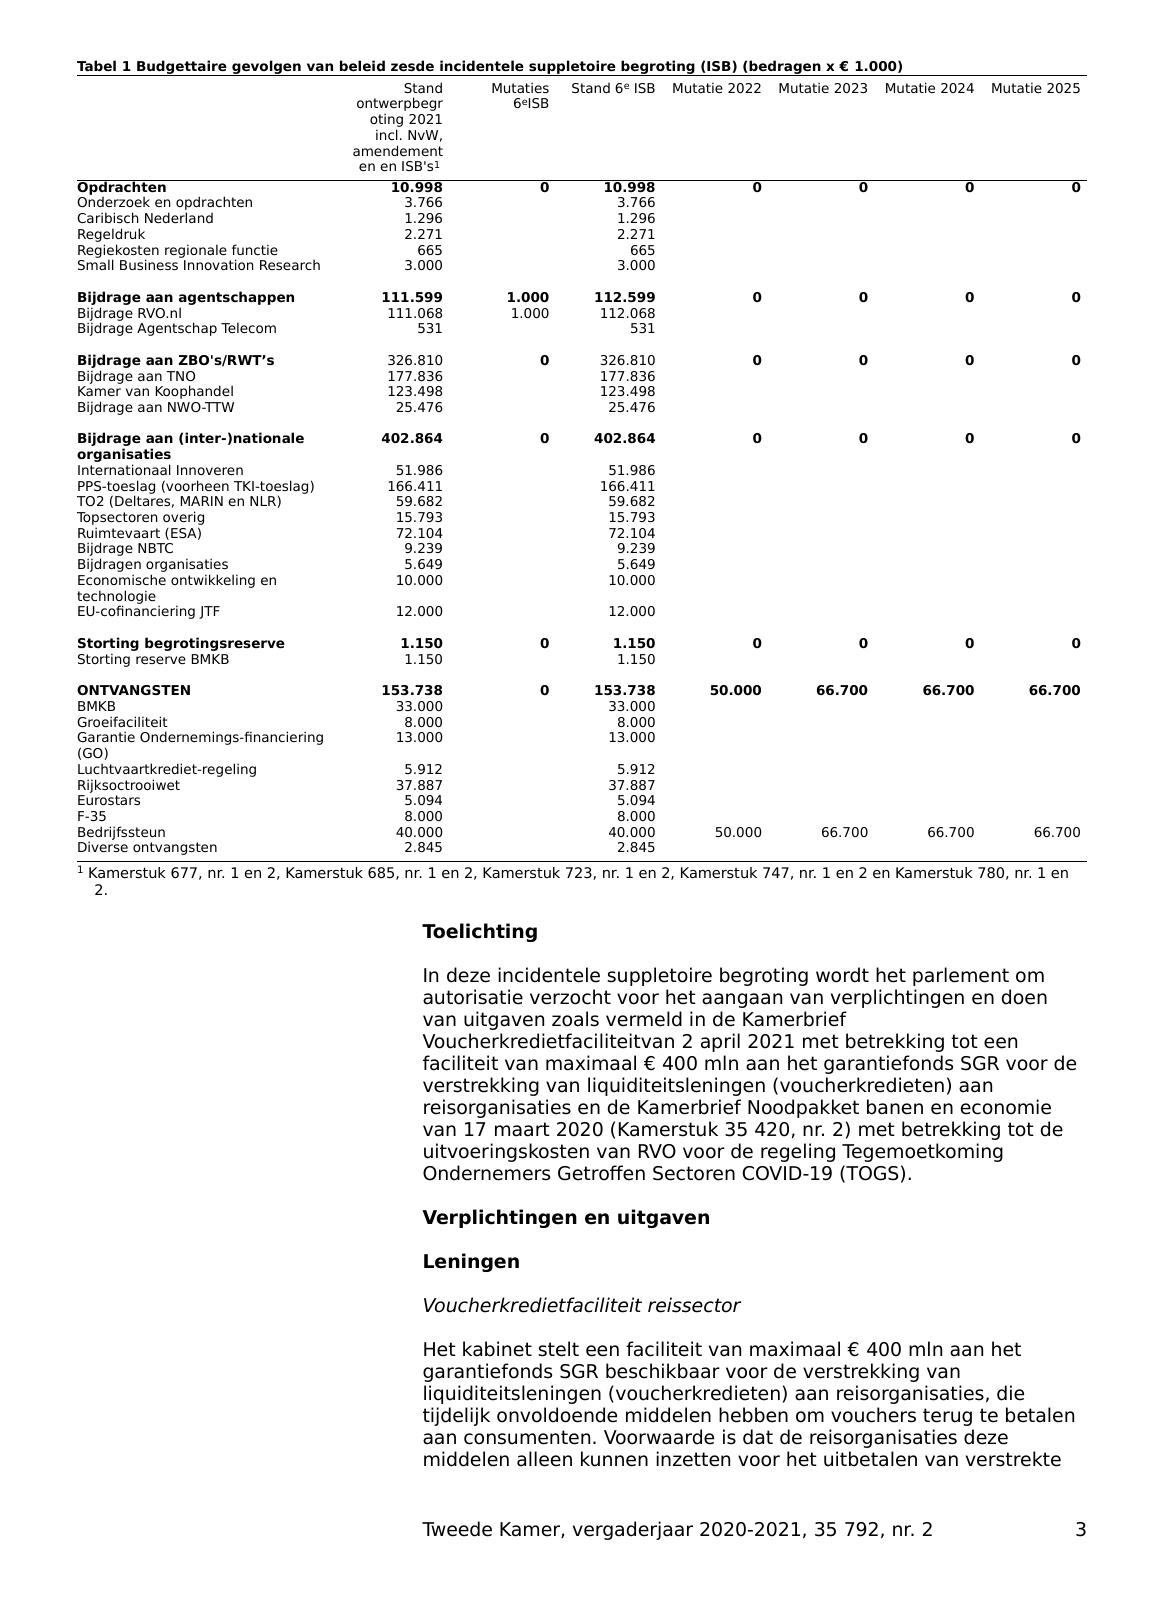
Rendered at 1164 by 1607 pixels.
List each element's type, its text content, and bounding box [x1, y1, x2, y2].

table_cell 0 [980, 181, 1087, 195]
text In deze incidentele suppletoire begroting wordt het parlement om autorisatie verzocht voor het aangaan van verplichtingen en doen van uitgaven zoals vermeld in de Kamerbrief Voucherkredietfaciliteitvan 2 april 2021 met betrekking tot een faciliteit van maximaal € 400 mln aan het garantiefonds SGR voor de verstrekking van liquiditeitsleningen (voucherkredieten) aan reisorganisaties en de Kamerbrief Noodpakket banen en economie van 17 maart 2020 (Kamerstuk 35 420, nr. 2) met betrekking tot de uitvoeringskosten van RVO voor de regeling Tegemoetkoming Ondernemers Getroffen Sectoren COVID-19 (TOGS). [422, 965, 1087, 1184]
table_cell Bijdragen organisaties [77, 557, 342, 573]
table_cell 1.150 [343, 636, 449, 651]
table_cell [874, 667, 980, 683]
table_cell 40.000 [343, 825, 449, 840]
table_cell 13.000 [555, 730, 661, 762]
table_cell [661, 243, 768, 258]
table_cell 0 [768, 636, 874, 651]
table_cell [874, 337, 980, 353]
table_cell 0 [768, 290, 874, 305]
table_cell [874, 510, 980, 526]
text Het kabinet stelt een faciliteit van maximaal € 400 mln aan het garantiefonds SGR beschikbaar voor de verstrekking van liquiditeitsleningen (voucherkredieten) aan reisorganisaties, die tijdelijk onvoldoende middelen hebben om vouchers terug te betalen aan consumenten. Voorwaarde is dat de reisorganisaties deze middelen alleen kunnen inzetten voor het uitbetalen van verstrekte [422, 1339, 1087, 1471]
table_cell 9.239 [555, 541, 661, 557]
table_cell 8.000 [555, 714, 661, 730]
table_cell [661, 274, 768, 290]
table_cell 0 [661, 636, 768, 651]
table_cell [874, 211, 980, 227]
table_cell [768, 195, 874, 211]
table_cell [874, 699, 980, 714]
table_cell 25.476 [555, 400, 661, 416]
table_cell [980, 195, 1087, 211]
table_cell [768, 494, 874, 510]
table_cell [768, 809, 874, 824]
table_cell [768, 793, 874, 809]
table_cell 1.000 [449, 305, 555, 321]
table_cell [768, 258, 874, 274]
table_cell [980, 651, 1087, 667]
table_cell 50.000 [661, 825, 768, 840]
table_cell 3.766 [343, 195, 449, 211]
table_cell [661, 400, 768, 416]
table_cell 0 [980, 431, 1087, 463]
table_cell [449, 463, 555, 478]
table_cell 1.150 [343, 651, 449, 667]
table_cell 2.271 [343, 227, 449, 242]
table_cell [874, 243, 980, 258]
table_cell [661, 195, 768, 211]
table_cell Diverse ontvangsten [77, 840, 342, 861]
table_cell [768, 526, 874, 541]
table_cell [874, 777, 980, 793]
table_cell [768, 400, 874, 416]
table_cell [768, 762, 874, 777]
table_cell Stand ontwerpbegroting 2021 incl. NvW, amendementen en ISB's1 [343, 76, 449, 179]
table_cell 3.766 [555, 195, 661, 211]
table_cell 0 [980, 636, 1087, 651]
table_cell Eurostars [77, 793, 342, 809]
table_cell [874, 557, 980, 573]
table_cell [77, 416, 342, 431]
table_cell Bijdrage RVO.nl [77, 305, 342, 321]
table_cell 66.700 [980, 825, 1087, 840]
table_cell 8.000 [555, 809, 661, 824]
table_cell Mutatie 2024 [874, 76, 980, 179]
table_cell 1.296 [343, 211, 449, 227]
table_cell [661, 604, 768, 620]
table_cell [874, 400, 980, 416]
table_cell [874, 227, 980, 242]
table_cell [768, 541, 874, 557]
table_cell Bijdrage Agentschap Telecom [77, 321, 342, 337]
table_cell [768, 211, 874, 227]
table_cell [980, 730, 1087, 762]
table_cell Ruimtevaart (ESA) [77, 526, 342, 541]
table_cell 5.094 [343, 793, 449, 809]
table_cell [874, 384, 980, 400]
subtitle Voucherkredietfaciliteit reissector [422, 1295, 1087, 1317]
table_cell 5.912 [555, 762, 661, 777]
table_cell [980, 809, 1087, 824]
table_cell [449, 840, 555, 861]
table_cell [768, 227, 874, 242]
table_cell [768, 840, 874, 861]
table_cell [768, 573, 874, 604]
table_cell [980, 211, 1087, 227]
table_cell Storting begrotingsreserve [77, 636, 342, 651]
table_cell [449, 400, 555, 416]
table_cell [768, 667, 874, 683]
table_cell 0 [874, 636, 980, 651]
table_cell [874, 321, 980, 337]
table_cell [555, 620, 661, 636]
table_cell [449, 825, 555, 840]
table_cell [980, 274, 1087, 290]
table_cell [874, 526, 980, 541]
table_cell [661, 762, 768, 777]
table_cell 2.845 [343, 840, 449, 861]
table_cell [661, 714, 768, 730]
table_cell [661, 463, 768, 478]
table_cell 66.700 [874, 825, 980, 840]
table_cell [449, 211, 555, 227]
table_cell 5.649 [343, 557, 449, 573]
table_cell [980, 479, 1087, 494]
table_cell [449, 416, 555, 431]
table_cell [980, 762, 1087, 777]
table_cell [449, 384, 555, 400]
table_cell [555, 274, 661, 290]
table_cell 0 [449, 636, 555, 651]
table_cell 177.836 [555, 368, 661, 384]
table_cell [343, 416, 449, 431]
table_cell [768, 384, 874, 400]
table_cell [661, 416, 768, 431]
table_cell [449, 604, 555, 620]
table_cell 12.000 [343, 604, 449, 620]
table_cell ONTVANGSTEN [77, 683, 342, 699]
table_cell [661, 809, 768, 824]
table_cell 166.411 [555, 479, 661, 494]
table_cell 33.000 [343, 699, 449, 714]
table_cell [768, 243, 874, 258]
table_cell [449, 243, 555, 258]
table_cell [555, 337, 661, 353]
table_cell [980, 667, 1087, 683]
table_cell Bijdrage aan NWO-TTW [77, 400, 342, 416]
table_cell [980, 400, 1087, 416]
table_cell TO2 (Deltares, MARIN en NLR) [77, 494, 342, 510]
table_cell 0 [661, 181, 768, 195]
table_cell [980, 620, 1087, 636]
table_cell [768, 416, 874, 431]
table_cell [768, 714, 874, 730]
table_cell 0 [874, 290, 980, 305]
table_cell [874, 714, 980, 730]
table_cell 665 [343, 243, 449, 258]
table_cell [449, 809, 555, 824]
table_cell [449, 494, 555, 510]
table_cell 0 [874, 181, 980, 195]
table_cell 66.700 [874, 683, 980, 699]
table_cell Garantie Ondernemings-financiering (GO) [77, 730, 342, 762]
table_cell [980, 463, 1087, 478]
table_cell [980, 840, 1087, 861]
table_cell [768, 463, 874, 478]
table_cell Internationaal Innoveren [77, 463, 342, 478]
table_header Tabel 1 Budgettaire gevolgen van beleid zesde incidentele suppletoire begroting (ISB) (bedragen x € 1.000) [77, 59, 1087, 75]
table_cell 112.068 [555, 305, 661, 321]
table_cell 123.498 [555, 384, 661, 400]
table_cell [449, 368, 555, 384]
table_cell Bijdrage aan agentschappen [77, 290, 342, 305]
table_cell 9.239 [343, 541, 449, 557]
table_cell 0 [449, 181, 555, 195]
table_cell Mutatie 2022 [661, 76, 768, 179]
table_cell 0 [449, 353, 555, 368]
table_cell [661, 573, 768, 604]
table_cell [874, 416, 980, 431]
table_cell 0 [768, 353, 874, 368]
table_cell 1 Kamerstuk 677, nr. 1 en 2, Kamerstuk 685, nr. 1 en 2, Kamerstuk 723, nr. 1 en 2, Kamerstuk 747, nr. 1 en 2 en Kamerstuk 780, nr. 1 en 2. [77, 862, 1087, 898]
table_cell [661, 699, 768, 714]
table_cell PPS-toeslag (voorheen TKI-toeslag) [77, 479, 342, 494]
table_cell [661, 305, 768, 321]
table_cell [449, 541, 555, 557]
table_cell [980, 258, 1087, 274]
table_cell 37.887 [343, 777, 449, 793]
table_cell 15.793 [555, 510, 661, 526]
table_cell 0 [874, 431, 980, 463]
table_cell 0 [980, 353, 1087, 368]
table_cell 153.738 [343, 683, 449, 699]
table_cell Mutatie 2023 [768, 76, 874, 179]
table_cell [449, 479, 555, 494]
table_cell [874, 494, 980, 510]
table_cell [555, 667, 661, 683]
table_cell [449, 762, 555, 777]
table_cell [343, 667, 449, 683]
table_cell 0 [449, 683, 555, 699]
table_cell [980, 573, 1087, 604]
table_cell [449, 227, 555, 242]
table_cell [661, 667, 768, 683]
table_cell 72.104 [555, 526, 661, 541]
table_cell 40.000 [555, 825, 661, 840]
table_cell 3.000 [555, 258, 661, 274]
table_cell 5.094 [555, 793, 661, 809]
table_cell [449, 337, 555, 353]
table_cell 12.000 [555, 604, 661, 620]
table_cell [768, 620, 874, 636]
table_cell Rijksoctrooiwet [77, 777, 342, 793]
table_cell [661, 651, 768, 667]
table_cell 665 [555, 243, 661, 258]
table_cell [874, 368, 980, 384]
table_cell 1.150 [555, 636, 661, 651]
table_cell [980, 526, 1087, 541]
table_cell 0 [661, 290, 768, 305]
table_cell 1.000 [449, 290, 555, 305]
table_cell [661, 384, 768, 400]
table_cell Mutatie 2025 [980, 76, 1087, 179]
table_cell 2.271 [555, 227, 661, 242]
table_cell [980, 604, 1087, 620]
table_cell [980, 557, 1087, 573]
table_cell [768, 777, 874, 793]
table_cell [77, 274, 342, 290]
table_cell [661, 258, 768, 274]
table_cell [874, 651, 980, 667]
table_cell [661, 494, 768, 510]
table_cell BMKB [77, 699, 342, 714]
table_cell [343, 337, 449, 353]
table_cell 5.649 [555, 557, 661, 573]
table_cell [768, 651, 874, 667]
table_cell Caribisch Nederland [77, 211, 342, 227]
table_cell 177.836 [343, 368, 449, 384]
table_cell [77, 667, 342, 683]
table_cell [449, 777, 555, 793]
table_cell [661, 510, 768, 526]
table_cell [661, 557, 768, 573]
table_cell [77, 620, 342, 636]
table_cell 123.498 [343, 384, 449, 400]
table_cell [449, 274, 555, 290]
table_cell 25.476 [343, 400, 449, 416]
table_cell [449, 620, 555, 636]
table_cell [980, 541, 1087, 557]
table_cell Bijdrage aan (inter-)nationale organisaties [77, 431, 342, 463]
table_cell 10.000 [555, 573, 661, 604]
table_cell 2.845 [555, 840, 661, 861]
table_cell [874, 840, 980, 861]
table_cell Bijdrage aan ZBO's/RWT’s [77, 353, 342, 368]
table_cell 0 [768, 181, 874, 195]
table_cell 153.738 [555, 683, 661, 699]
table_cell Storting reserve BMKB [77, 651, 342, 667]
table_cell [768, 510, 874, 526]
table_cell 59.682 [555, 494, 661, 510]
table_cell [874, 604, 980, 620]
table_cell [661, 777, 768, 793]
table_cell [343, 274, 449, 290]
table_cell 0 [874, 353, 980, 368]
table_cell 326.810 [555, 353, 661, 368]
table_cell [768, 557, 874, 573]
table_cell [874, 730, 980, 762]
table_cell [874, 463, 980, 478]
table_cell 0 [661, 431, 768, 463]
table_cell [661, 541, 768, 557]
table_cell 66.700 [768, 825, 874, 840]
table_cell [768, 274, 874, 290]
table_cell [449, 793, 555, 809]
table_cell Small Business Innovation Research [77, 258, 342, 274]
table_cell [449, 321, 555, 337]
table_cell Kamer van Koophandel [77, 384, 342, 400]
table_cell [449, 714, 555, 730]
table_cell [768, 604, 874, 620]
table_cell [661, 730, 768, 762]
table_cell [874, 258, 980, 274]
table_cell 402.864 [343, 431, 449, 463]
table_cell Opdrachten [77, 181, 342, 195]
table_cell 10.000 [343, 573, 449, 604]
table_cell 0 [661, 353, 768, 368]
table_cell [661, 479, 768, 494]
table_cell [874, 762, 980, 777]
table_cell 51.986 [343, 463, 449, 478]
table_cell [980, 793, 1087, 809]
table_cell 0 [449, 431, 555, 463]
table_cell 112.599 [555, 290, 661, 305]
table_cell [874, 274, 980, 290]
table_cell Economische ontwikkeling en technologie [77, 573, 342, 604]
table_cell 51.986 [555, 463, 661, 478]
table_cell 402.864 [555, 431, 661, 463]
table_cell [449, 510, 555, 526]
table_cell [768, 321, 874, 337]
table_cell 1.296 [555, 211, 661, 227]
table_cell Stand 6e ISB [555, 76, 661, 179]
table_cell Luchtvaartkrediet-regeling [77, 762, 342, 777]
table_cell [980, 305, 1087, 321]
table_cell 3.000 [343, 258, 449, 274]
table_cell [980, 321, 1087, 337]
table_cell [874, 479, 980, 494]
subtitle Leningen [422, 1251, 1087, 1273]
table_cell [980, 337, 1087, 353]
table_cell Bijdrage aan TNO [77, 368, 342, 384]
table_cell [980, 714, 1087, 730]
table_cell [874, 195, 980, 211]
table_cell [77, 76, 342, 179]
table_cell [661, 227, 768, 242]
table_cell 5.912 [343, 762, 449, 777]
table_cell [661, 321, 768, 337]
table_cell [449, 258, 555, 274]
table_cell 111.068 [343, 305, 449, 321]
table_cell [555, 416, 661, 431]
table_cell [874, 809, 980, 824]
table_cell [768, 699, 874, 714]
table_cell 66.700 [980, 683, 1087, 699]
table_cell Bedrijfssteun [77, 825, 342, 840]
table_cell F-35 [77, 809, 342, 824]
table_cell 326.810 [343, 353, 449, 368]
table_cell [449, 667, 555, 683]
table_cell 0 [980, 290, 1087, 305]
table_cell 531 [343, 321, 449, 337]
table_cell 8.000 [343, 714, 449, 730]
table_cell [980, 777, 1087, 793]
table_cell [980, 227, 1087, 242]
table_cell 37.887 [555, 777, 661, 793]
table_cell 166.411 [343, 479, 449, 494]
table_cell [449, 730, 555, 762]
table_cell 66.700 [768, 683, 874, 699]
table_cell [768, 479, 874, 494]
table_cell [449, 526, 555, 541]
table_cell [980, 416, 1087, 431]
table_cell 72.104 [343, 526, 449, 541]
table_cell 15.793 [343, 510, 449, 526]
table_cell [980, 494, 1087, 510]
table_cell [874, 541, 980, 557]
table_cell 10.998 [343, 181, 449, 195]
table_cell Groeifaciliteit [77, 714, 342, 730]
table_cell Onderzoek en opdrachten [77, 195, 342, 211]
table_cell Bijdrage NBTC [77, 541, 342, 557]
subtitle Verplichtingen en uitgaven [422, 1207, 1087, 1229]
table_cell Regiekosten regionale functie [77, 243, 342, 258]
table_cell [980, 510, 1087, 526]
table_cell [874, 305, 980, 321]
table_cell [449, 195, 555, 211]
table_cell [449, 651, 555, 667]
table_cell 33.000 [555, 699, 661, 714]
table_cell [980, 384, 1087, 400]
table_cell Topsectoren overig [77, 510, 342, 526]
table_cell [768, 730, 874, 762]
table_cell [661, 337, 768, 353]
table_cell Mutaties 6eISB [449, 76, 555, 179]
table_cell 50.000 [661, 683, 768, 699]
table_cell [343, 620, 449, 636]
table_cell [874, 620, 980, 636]
table_cell EU-cofinanciering JTF [77, 604, 342, 620]
table_cell [449, 557, 555, 573]
subtitle Toelichting [422, 921, 1087, 942]
table_cell [980, 368, 1087, 384]
table_cell [661, 368, 768, 384]
table_cell [661, 793, 768, 809]
table_cell [768, 337, 874, 353]
table_cell [661, 620, 768, 636]
table_cell 13.000 [343, 730, 449, 762]
table_cell [874, 793, 980, 809]
table_cell 111.599 [343, 290, 449, 305]
table_cell [980, 243, 1087, 258]
table_cell 1.150 [555, 651, 661, 667]
table_cell [768, 368, 874, 384]
table_cell Regeldruk [77, 227, 342, 242]
table_cell [661, 211, 768, 227]
table_cell 0 [768, 431, 874, 463]
table_cell [661, 526, 768, 541]
table_cell [77, 337, 342, 353]
table_cell 531 [555, 321, 661, 337]
table_cell [980, 699, 1087, 714]
table_cell [661, 840, 768, 861]
table_cell 10.998 [555, 181, 661, 195]
table_cell [874, 573, 980, 604]
table_cell 8.000 [343, 809, 449, 824]
table_cell [768, 305, 874, 321]
table_cell [449, 699, 555, 714]
table_cell [449, 573, 555, 604]
table_cell 59.682 [343, 494, 449, 510]
